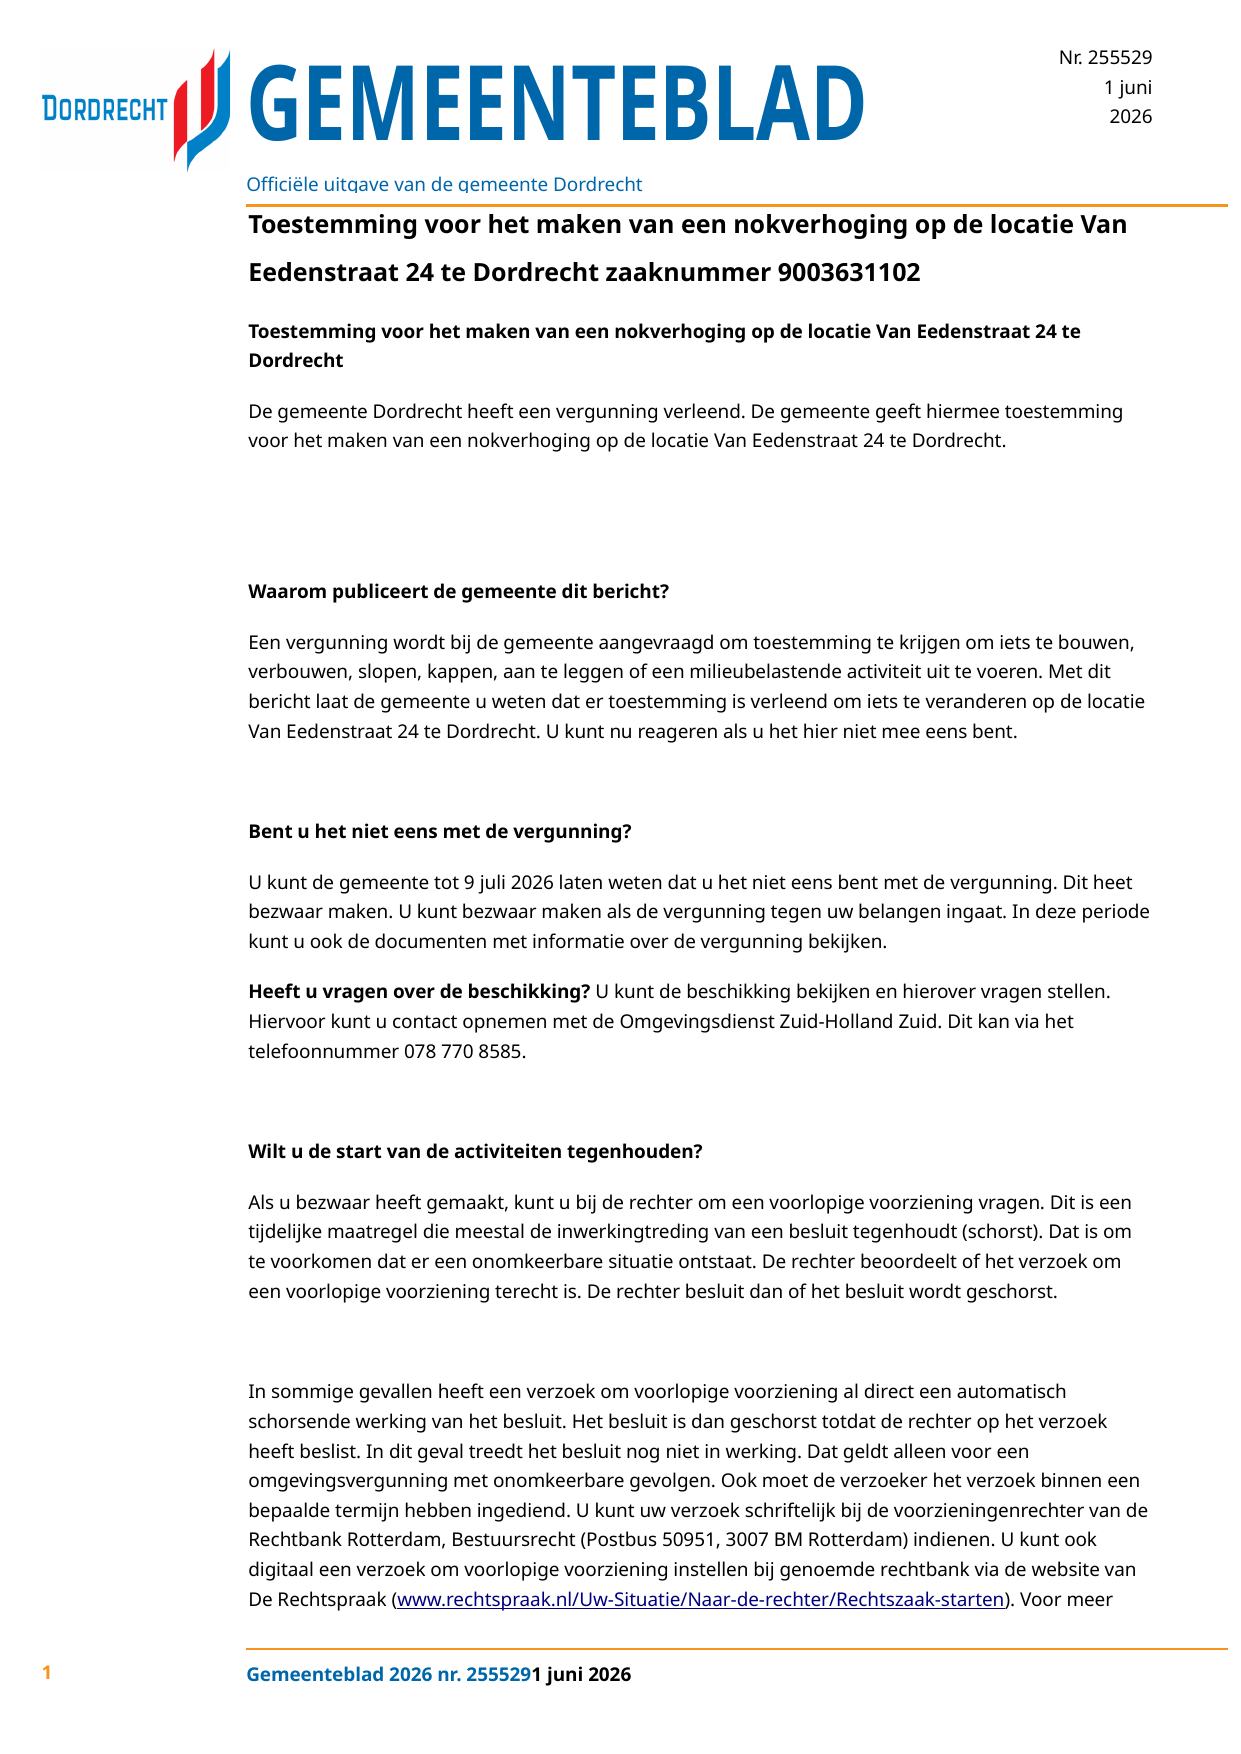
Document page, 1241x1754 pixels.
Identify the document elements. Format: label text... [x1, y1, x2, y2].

text In sommige gevallen heeft een verzoek om voorlopige voorziening al direct een automatisch schorsende werking van het besluit. Het besluit is dan geschorst totdat de rechter op het verzoek heeft beslist. In dit geval treedt het besluit nog niet in werking. Dat geldt alleen voor een omgevingsvergunning met onomkeerbare gevolgen. Ook moet de verzoeker het verzoek binnen een bepaalde termijn hebben ingediend. U kunt uw verzoek schriftelijk bij de voorzieningenrechter van de Rechtbank Rotterdam, Bestuursrecht (Postbus 50951, 3007 BM Rotterdam) indienen. U kunt ook digitaal een verzoek om voorlopige voorziening instellen bij genoemde rechtbank via de website van De Rechtspraak (www.rechtspraak.nl/Uw-Situatie/Naar-de-rechter/Rechtszaak-starten). Voor meer [248, 1379, 1152, 1612]
picture [41, 47, 231, 172]
text U kunt de gemeente tot 9 juli 2026 laten weten dat u het niet eens bent met de vergunning. Dit heet bezwaar maken. U kunt bezwaar maken als de vergunning tegen uw belangen ingaat. In deze periode kunt u ook de documenten met informatie over de vergunning bekijken. [248, 869, 1152, 954]
text De gemeente Dordrecht heeft een vergunning verleend. De gemeente geeft hiermee toestemming voor het maken van een nokverhoging op de locatie Van Eedenstraat 24 te Dordrecht. [248, 398, 1152, 453]
text Toestemming voor het maken van een nokverhoging op de locatie Van Eedenstraat 24 te Dordrecht zaaknummer 9003631102 [248, 207, 1152, 288]
text Heeft u vragen over de beschikking? U kunt de beschikking bekijken en hierover vragen stellen. Hiervoor kunt u contact opnemen met de Omgevingsdienst Zuid-Holland Zuid. Dit kan via het telefoonnummer 078 770 8585. [248, 979, 1152, 1064]
text Toestemming voor het maken van een nokverhoging op de locatie Van Eedenstraat 24 te Dordrecht [248, 318, 1152, 373]
text Waarom publiceert de gemeente dit bericht? [248, 579, 1152, 604]
text Een vergunning wordt bij de gemeente aangevraagd om toestemming te krijgen om iets te bouwen, verbouwen, slopen, kappen, aan te leggen of een milieubelastende activiteit uit te voeren. Met dit bericht laat de gemeente u weten dat er toestemming is verleend om iets te veranderen op de locatie Van Eedenstraat 24 te Dordrecht. U kunt nu reageren als u het hier niet mee eens bent. [248, 629, 1152, 744]
text Bent u het niet eens met de vergunning? [248, 819, 1152, 844]
text Wilt u de start van de activiteiten tegenhouden? [248, 1139, 1152, 1164]
text Als u bezwaar heeft gemaakt, kunt u bij de rechter om een voorlopige voorziening vragen. Dit is een tijdelijke maatregel die meestal de inwerkingtreding van een besluit tegenhoudt (schorst). Dat is om te voorkomen dat er een onomkeerbare situatie ontstaat. De rechter beoordeelt of het verzoek om een voorlopige voorziening terecht is. De rechter besluit dan of het besluit wordt geschorst. [248, 1189, 1152, 1304]
